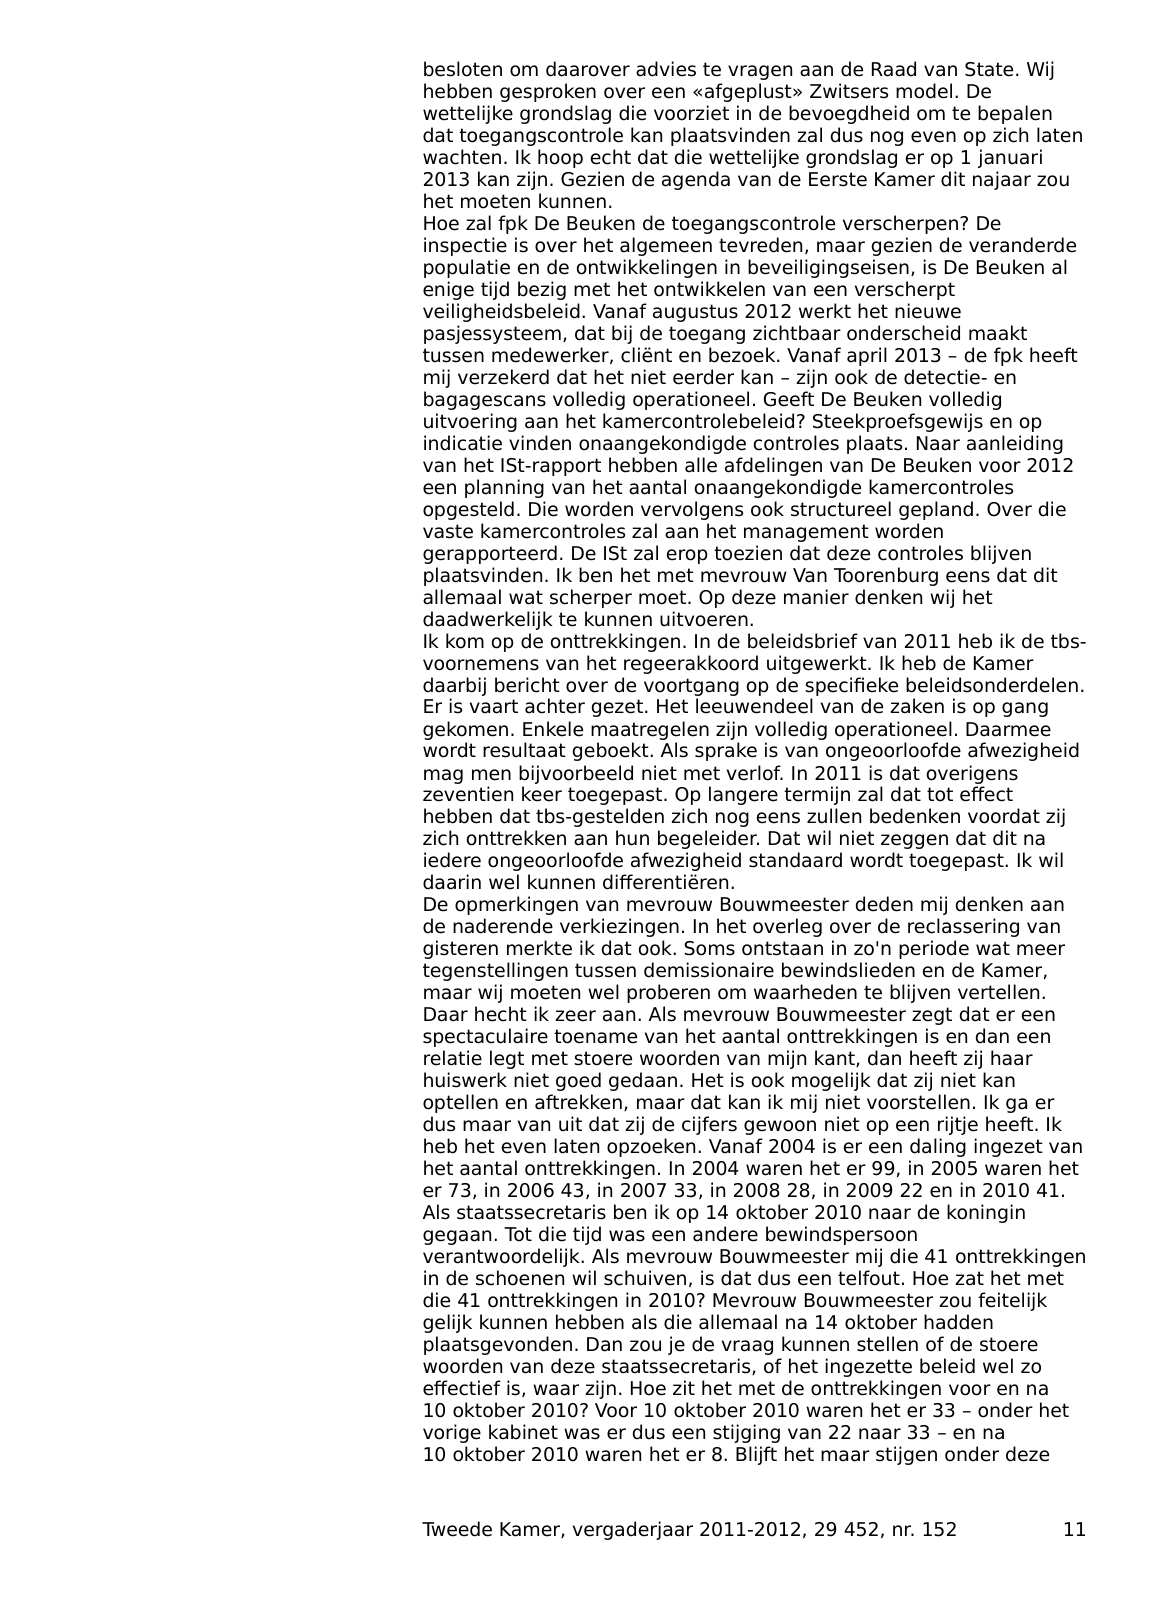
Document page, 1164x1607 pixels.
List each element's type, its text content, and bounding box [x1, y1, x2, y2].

text Hoe zal fpk De Beuken de toegangscontrole verscherpen? De inspectie is over het algemeen tevreden, maar gezien de veranderde populatie en de ontwikkelingen in beveiligingseisen, is De Beuken al enige tijd bezig met het ontwikkelen van een verscherpt veiligheidsbeleid. Vanaf augustus 2012 werkt het nieuwe pasjessysteem, dat bij de toegang zichtbaar onderscheid maakt tussen medewerker, cliënt en bezoek. Vanaf april 2013 – de fpk heeft mij verzekerd dat het niet eerder kan – zijn ook de detectie- en bagagescans volledig operationeel. Geeft De Beuken volledig uitvoering aan het kamercontrolebeleid? Steekproefsgewijs en op indicatie vinden onaangekondigde controles plaats. Naar aanleiding van het ISt-rapport hebben alle afdelingen van De Beuken voor 2012 een planning van het aantal onaangekondigde kamercontroles opgesteld. Die worden vervolgens ook structureel gepland. Over die vaste kamercontroles zal aan het management worden gerapporteerd. De ISt zal erop toezien dat deze controles blijven plaatsvinden. Ik ben het met mevrouw Van Toorenburg eens dat dit allemaal wat scherper moet. Op deze manier denken wij het daadwerkelijk te kunnen uitvoeren. [422, 213, 1087, 631]
text besloten om daarover advies te vragen aan de Raad van State. Wij hebben gesproken over een «afgeplust» Zwitsers model. De wettelijke grondslag die voorziet in de bevoegdheid om te bepalen dat toegangscontrole kan plaatsvinden zal dus nog even op zich laten wachten. Ik hoop echt dat die wettelijke grondslag er op 1 januari 2013 kan zijn. Gezien de agenda van de Eerste Kamer dit najaar zou het moeten kunnen. [422, 59, 1087, 213]
text Ik kom op de onttrekkingen. In de beleidsbrief van 2011 heb ik de tbs-voornemens van het regeerakkoord uitgewerkt. Ik heb de Kamer daarbij bericht over de voortgang op de specifieke beleidsonderdelen. Er is vaart achter gezet. Het leeuwendeel van de zaken is op gang gekomen. Enkele maatregelen zijn volledig operationeel. Daarmee wordt resultaat geboekt. Als sprake is van ongeoorloofde afwezigheid mag men bijvoorbeeld niet met verlof. In 2011 is dat overigens zeventien keer toegepast. Op langere termijn zal dat tot effect hebben dat tbs-gestelden zich nog eens zullen bedenken voordat zij zich onttrekken aan hun begeleider. Dat wil niet zeggen dat dit na iedere ongeoorloofde afwezigheid standaard wordt toegepast. Ik wil daarin wel kunnen differentiëren. [422, 631, 1087, 894]
text De opmerkingen van mevrouw Bouwmeester deden mij denken aan de naderende verkiezingen. In het overleg over de reclassering van gisteren merkte ik dat ook. Soms ontstaan in zo'n periode wat meer tegenstellingen tussen demissionaire bewindslieden en de Kamer, maar wij moeten wel proberen om waarheden te blijven vertellen. Daar hecht ik zeer aan. Als mevrouw Bouwmeester zegt dat er een spectaculaire toename van het aantal onttrekkingen is en dan een relatie legt met stoere woorden van mijn kant, dan heeft zij haar huiswerk niet goed gedaan. Het is ook mogelijk dat zij niet kan optellen en aftrekken, maar dat kan ik mij niet voorstellen. Ik ga er dus maar van uit dat zij de cijfers gewoon niet op een rijtje heeft. Ik heb het even laten opzoeken. Vanaf 2004 is er een daling ingezet van het aantal onttrekkingen. In 2004 waren het er 99, in 2005 waren het er 73, in 2006 43, in 2007 33, in 2008 28, in 2009 22 en in 2010 41. Als staatssecretaris ben ik op 14 oktober 2010 naar de koningin gegaan. Tot die tijd was een andere bewindspersoon verantwoordelijk. Als mevrouw Bouwmeester mij die 41 onttrekkingen in de schoenen wil schuiven, is dat dus een telfout. Hoe zat het met die 41 onttrekkingen in 2010? Mevrouw Bouwmeester zou feitelijk gelijk kunnen hebben als die allemaal na 14 oktober hadden plaatsgevonden. Dan zou je de vraag kunnen stellen of de stoere woorden van deze staatssecretaris, of het ingezette beleid wel zo effectief is, waar zijn. Hoe zit het met de onttrekkingen voor en na 10 oktober 2010? Voor 10 oktober 2010 waren het er 33 – onder het vorige kabinet was er dus een stijging van 22 naar 33 – en na 10 oktober 2010 waren het er 8. Blijft het maar stijgen onder deze [422, 894, 1087, 1466]
